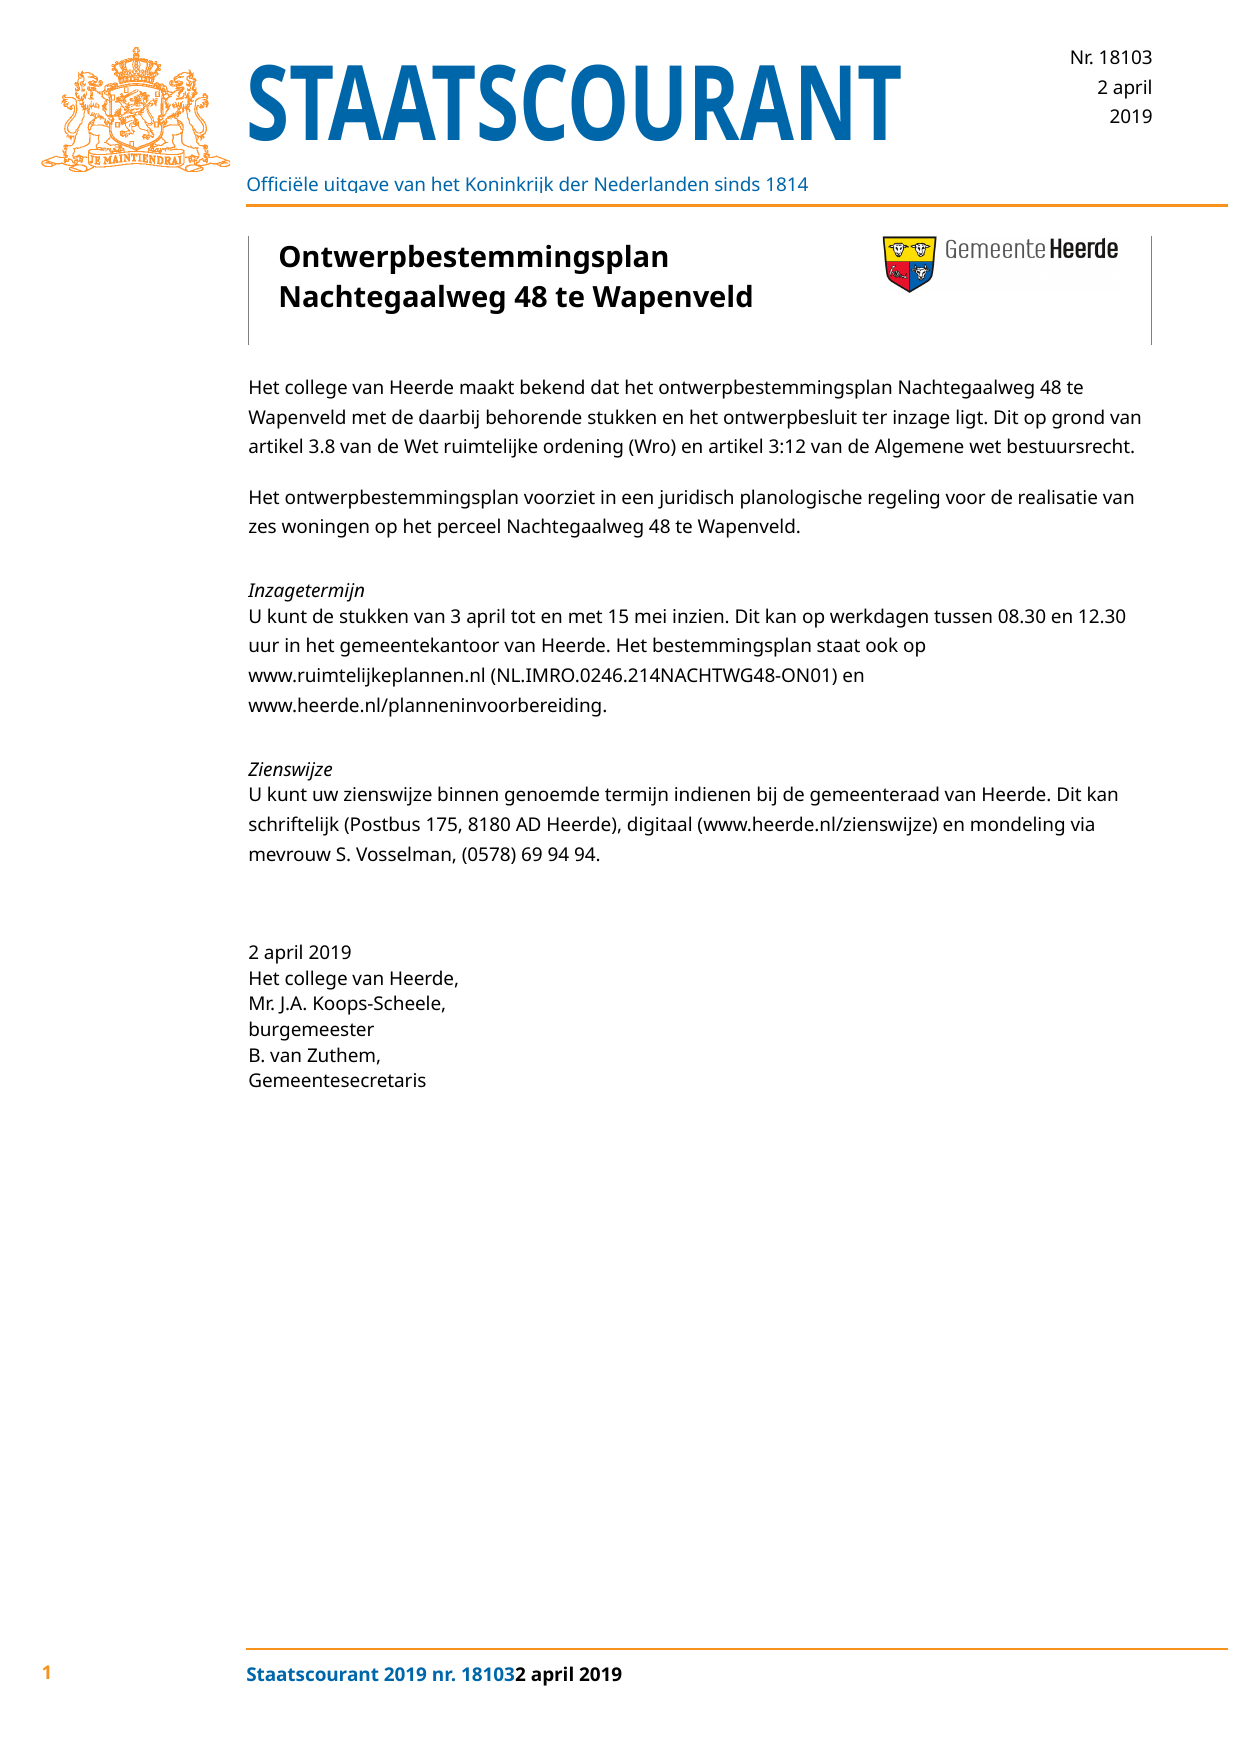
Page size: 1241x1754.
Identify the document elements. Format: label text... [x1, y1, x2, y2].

picture [41, 47, 231, 172]
text Gemeentesecretaris [248, 1068, 1152, 1093]
text U kunt uw zienswijze binnen genoemde termijn indienen bij de gemeenteraad van Heerde. Dit kan schriftelijk (Postbus 175, 8180 AD Heerde), digitaal (www.heerde.nl/zienswijze) en mondeling via mevrouw S. Vosselman, (0578) 69 94 94. [248, 782, 1152, 866]
text U kunt de stukken van 3 april tot en met 15 mei inzien. Dit kan op werkdagen tussen 08.30 en 12.30 uur in het gemeentekantoor van Heerde. Het bestemmingsplan staat ook op www.ruimtelijkeplannen.nl (NL.IMRO.0246.214NACHTWG48-ON01) en www.heerde.nl/planneninvoorbereiding. [248, 603, 1152, 718]
table_header [850, 236, 882, 292]
text Het college van Heerde, [248, 965, 1152, 990]
text Zienswijze [248, 756, 1152, 782]
text 2 april 2019 [248, 939, 1152, 965]
picture [882, 236, 1119, 293]
table_header [1119, 236, 1151, 292]
text Het college van Heerde maakt bekend dat het ontwerpbestemmingsplan Nachtegaalweg 48 te Wapenveld met de daarbij behorende stukken en het ontwerpbesluit ter inzage ligt. Dit op grond van artikel 3.8 van de Wet ruimtelijke ordening (Wro) en artikel 3:12 van de Algemene wet bestuursrecht. [248, 374, 1152, 459]
text burgemeester [248, 1016, 1152, 1042]
table_header [850, 293, 1151, 345]
table_header Ontwerpbestemmingsplan Nachtegaalweg 48 te Wapenveld [249, 236, 850, 345]
text Het ontwerpbestemmingsplan voorziet in een juridisch planologische regeling voor de realisatie van zes woningen op het perceel Nachtegaalweg 48 te Wapenveld. [248, 484, 1152, 539]
text Mr. J.A. Koops-Scheele, [248, 990, 1152, 1016]
text Inzagetermijn [248, 577, 1152, 603]
text B. van Zuthem, [248, 1042, 1152, 1068]
